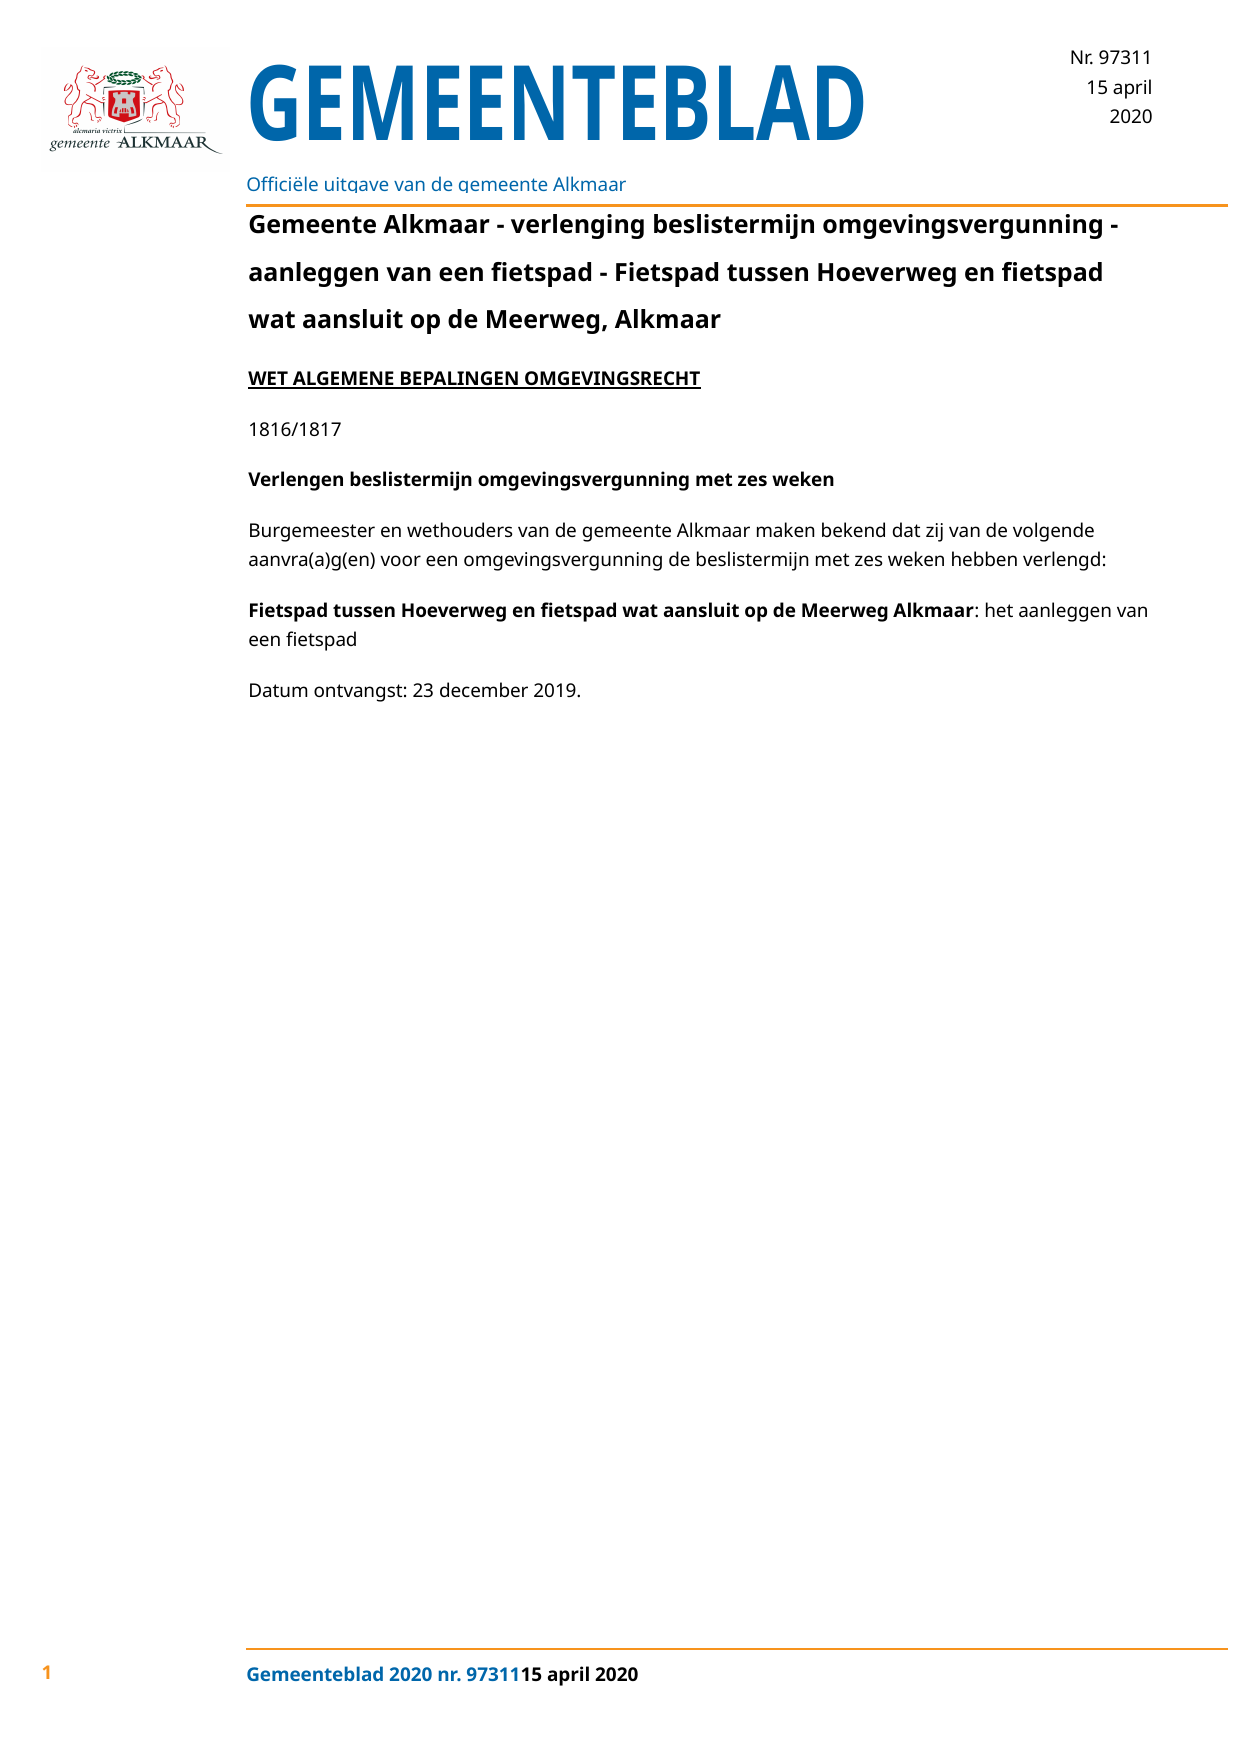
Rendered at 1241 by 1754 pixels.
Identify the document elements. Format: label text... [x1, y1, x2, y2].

text WET ALGEMENE BEPALINGEN OMGEVINGSRECHT [248, 366, 1152, 391]
picture [41, 47, 231, 172]
text Burgemeester en wethouders van de gemeente Alkmaar maken bekend dat zij van de volgende aanvra(a)g(en) voor een omgevingsvergunning de beslistermijn met zes weken hebben verlengd: [248, 517, 1152, 572]
text Verlengen beslistermijn omgevingsvergunning met zes weken [248, 466, 1152, 492]
text Gemeente Alkmaar - verlenging beslistermijn omgevingsvergunning - aanleggen van een fietspad - Fietspad tussen Hoeverweg en fietspad wat aansluit op de Meerweg, Alkmaar [248, 207, 1152, 336]
text 1816/1817 [248, 416, 1152, 442]
text Datum ontvangst: 23 december 2019. [248, 677, 1152, 702]
text Fietspad tussen Hoeverweg en fietspad wat aansluit op de Meerweg Alkmaar: het aanleggen van een fietspad [248, 597, 1152, 652]
